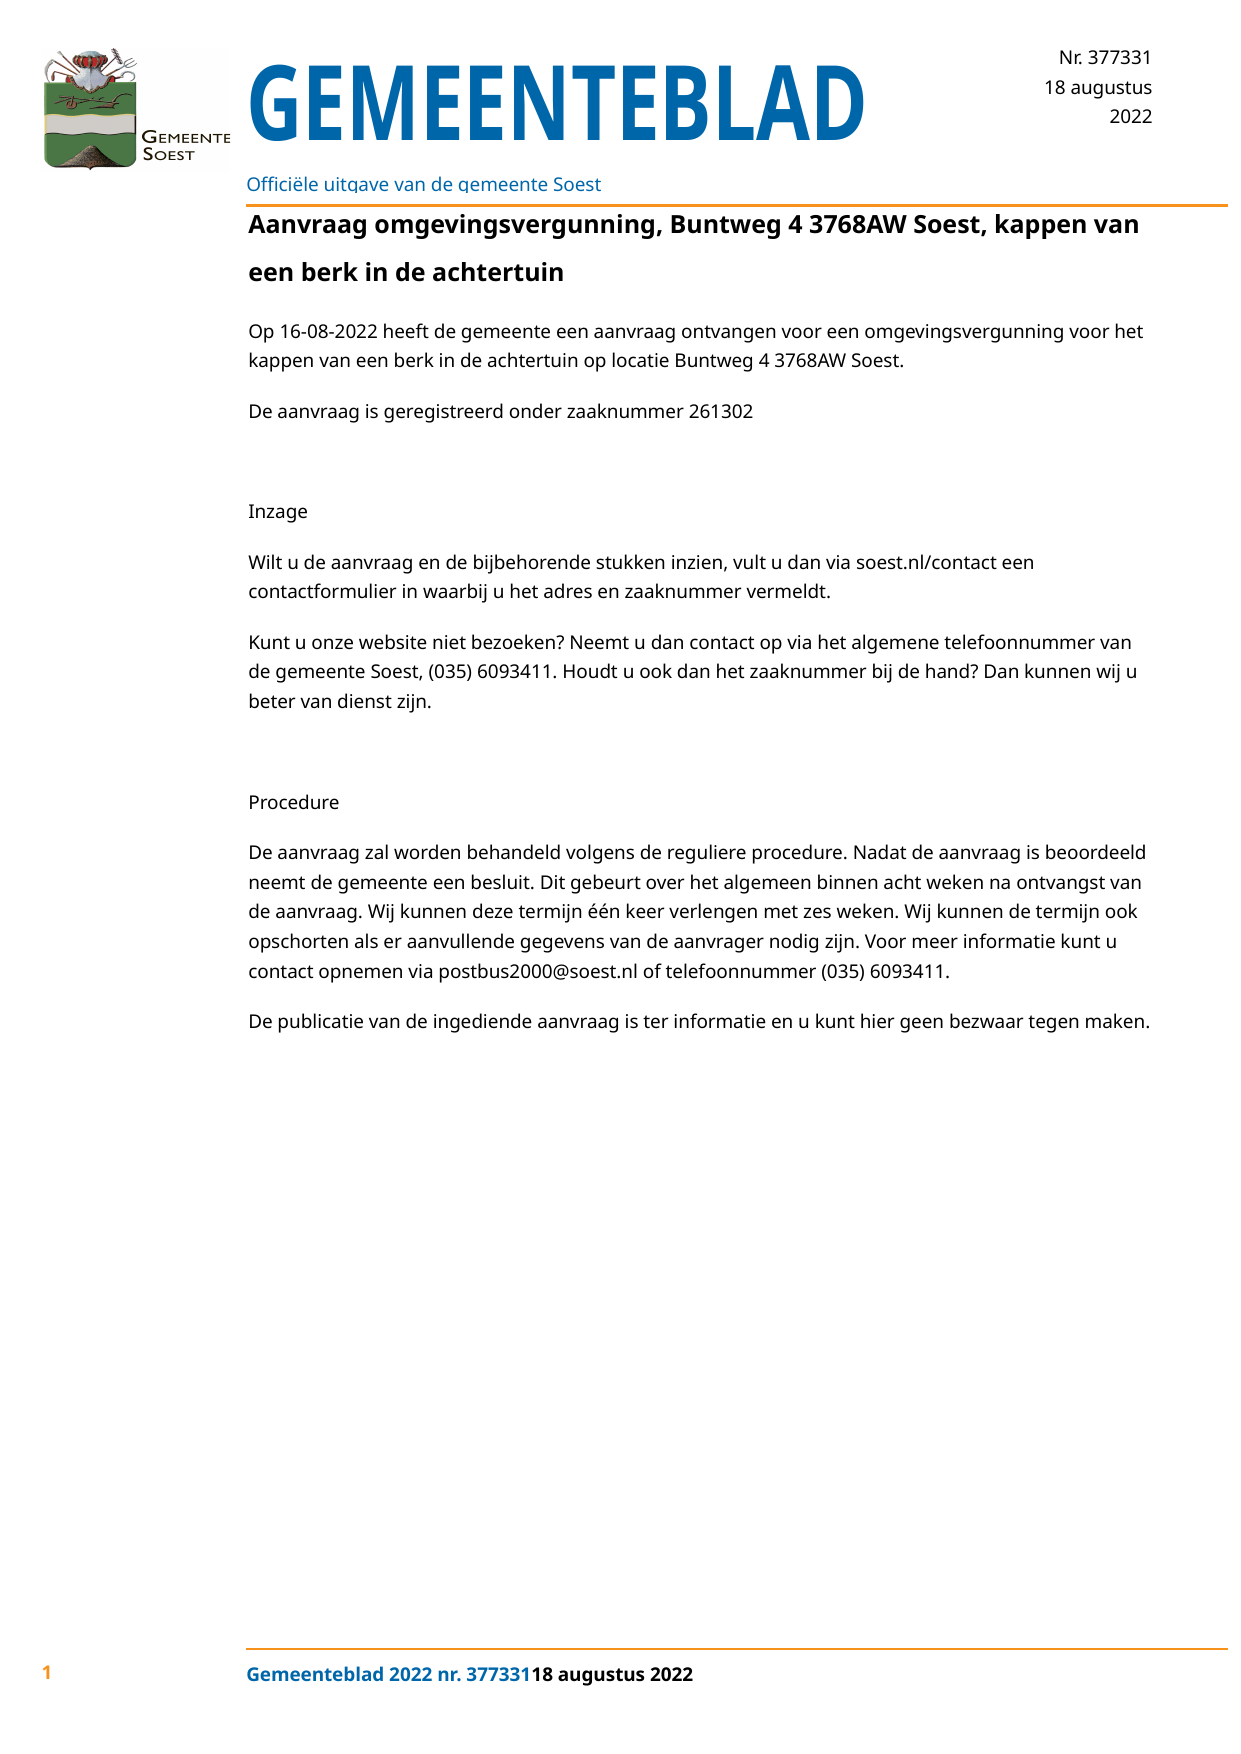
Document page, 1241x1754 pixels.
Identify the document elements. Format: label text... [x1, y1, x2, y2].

text De publicatie van de ingediende aanvraag is ter informatie en u kunt hier geen bezwaar tegen maken. [248, 1008, 1152, 1034]
text Inzage [248, 499, 1152, 524]
text Wilt u de aanvraag en de bijbehorende stukken inzien, vult u dan via soest.nl/contact een contactformulier in waarbij u het adres en zaaknummer vermeldt. [248, 549, 1152, 604]
text Procedure [248, 789, 1152, 815]
text Aanvraag omgevingsvergunning, Buntweg 4 3768AW Soest, kappen van een berk in de achtertuin [248, 207, 1152, 288]
text Op 16-08-2022 heeft de gemeente een aanvraag ontvangen voor een omgevingsvergunning voor het kappen van een berk in de achtertuin op locatie Buntweg 4 3768AW Soest. [248, 318, 1152, 373]
picture [41, 47, 231, 172]
text De aanvraag zal worden behandeld volgens de reguliere procedure. Nadat de aanvraag is beoordeeld neemt de gemeente een besluit. Dit gebeurt over het algemeen binnen acht weken na ontvangst van de aanvraag. Wij kunnen deze termijn één keer verlengen met zes weken. Wij kunnen de termijn ook opschorten als er aanvullende gegevens van de aanvrager nodig zijn. Voor meer informatie kunt u contact opnemen via postbus2000@soest.nl of telefoonnummer (035) 6093411. [248, 839, 1152, 984]
text De aanvraag is geregistreerd onder zaaknummer 261302 [248, 398, 1152, 424]
text Kunt u onze website niet bezoeken? Neemt u dan contact op via het algemene telefoonnummer van de gemeente Soest, (035) 6093411. Houdt u ook dan het zaaknummer bij de hand? Dan kunnen wij u beter van dienst zijn. [248, 629, 1152, 714]
